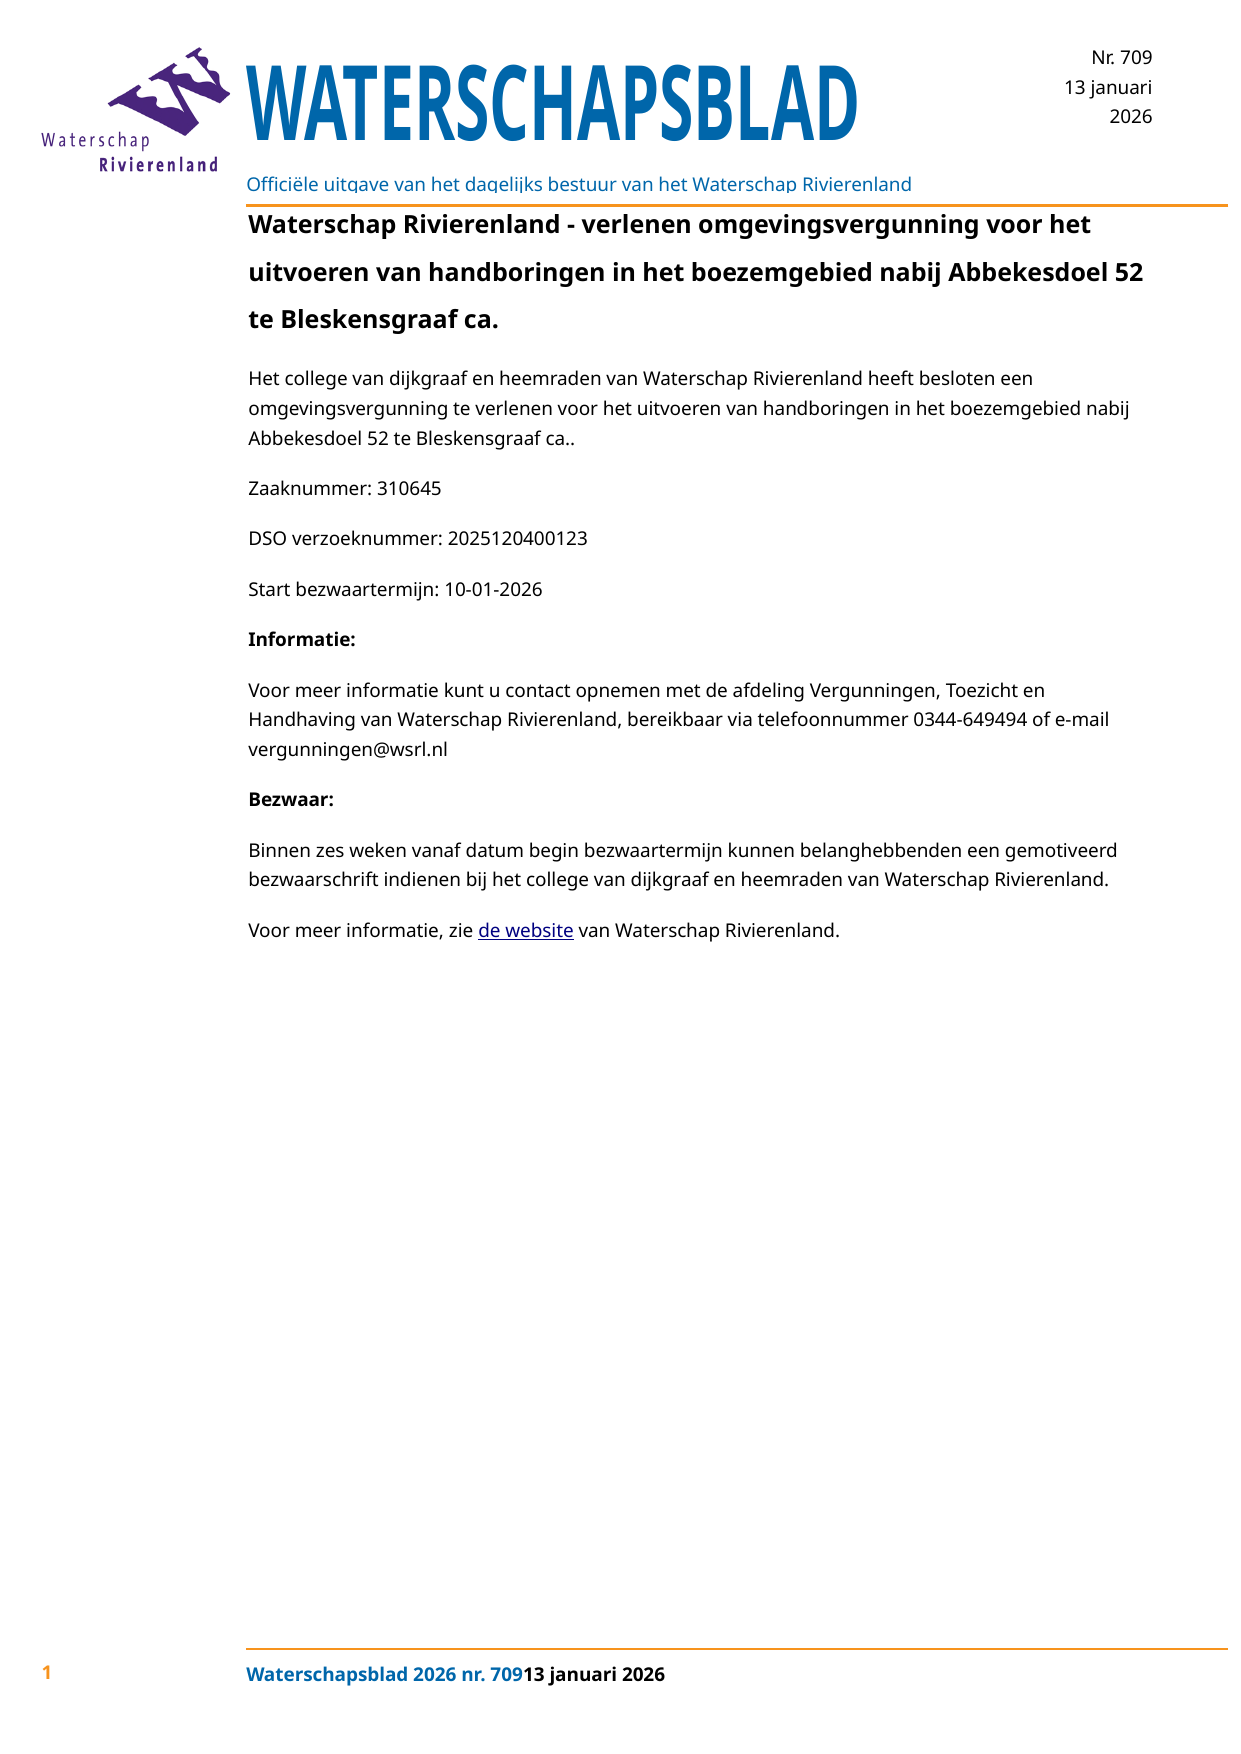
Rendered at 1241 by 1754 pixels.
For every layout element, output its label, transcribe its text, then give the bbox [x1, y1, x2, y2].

text Voor meer informatie kunt u contact opnemen met de afdeling Vergunningen, Toezicht en Handhaving van Waterschap Rivierenland, bereikbaar via telefoonnummer 0344-649494 of e-mail vergunningen@wsrl.nl [248, 677, 1152, 762]
text Informatie: [248, 626, 1152, 652]
text Bezwaar: [248, 786, 1152, 812]
text DSO verzoeknummer: 2025120400123 [248, 526, 1152, 551]
text Voor meer informatie, zie de website van Waterschap Rivierenland. [248, 917, 1152, 942]
text Zaaknummer: 310645 [248, 475, 1152, 501]
text Het college van dijkgraaf en heemraden van Waterschap Rivierenland heeft besloten een omgevingsvergunning te verlenen voor het uitvoeren van handboringen in het boezemgebied nabij Abbekesdoel 52 te Bleskensgraaf ca.. [248, 366, 1152, 450]
text Binnen zes weken vanaf datum begin bezwaartermijn kunnen belanghebbenden een gemotiveerd bezwaarschrift indienen bij het college van dijkgraaf en heemraden van Waterschap Rivierenland. [248, 837, 1152, 892]
picture [41, 47, 231, 172]
text Waterschap Rivierenland - verlenen omgevingsvergunning voor het uitvoeren van handboringen in het boezemgebied nabij Abbekesdoel 52 te Bleskensgraaf ca. [248, 207, 1152, 336]
text Start bezwaartermijn: 10-01-2026 [248, 576, 1152, 602]
